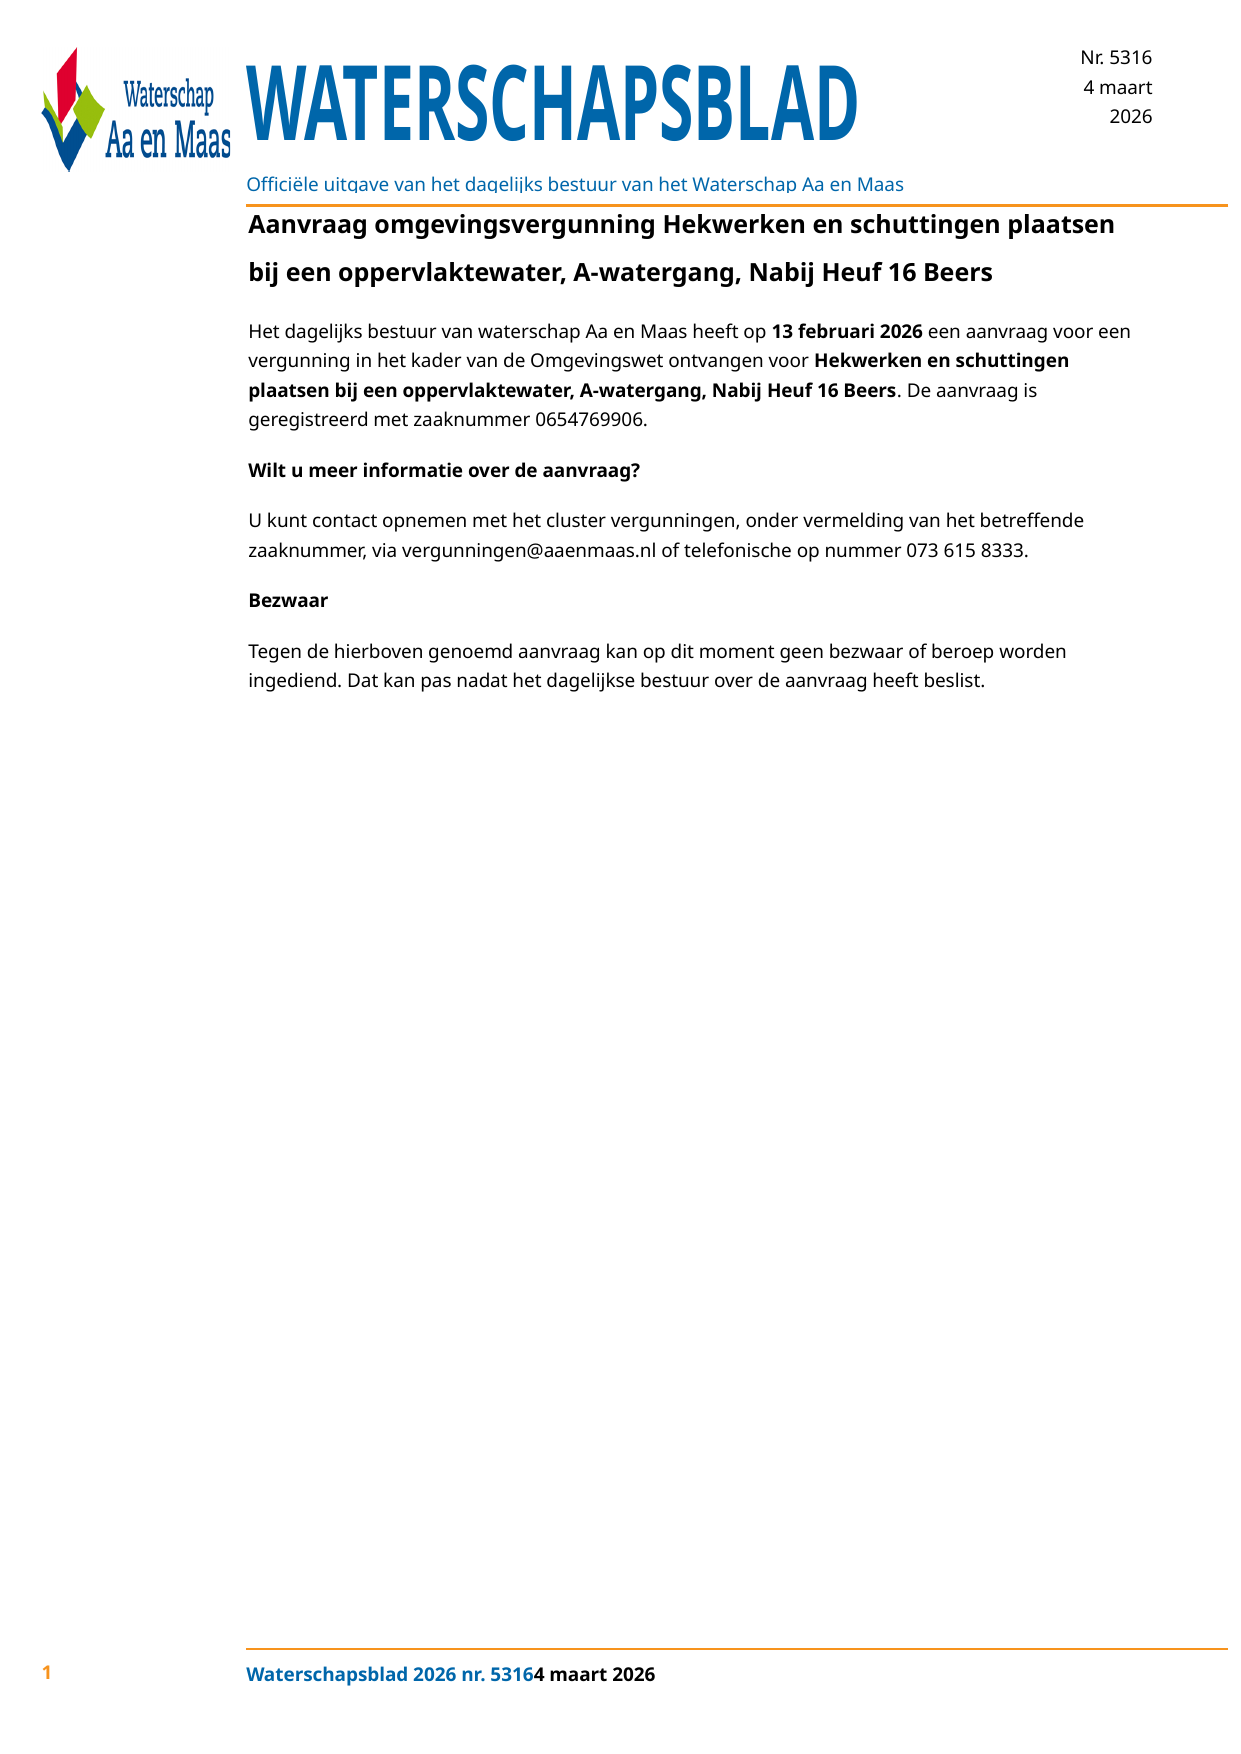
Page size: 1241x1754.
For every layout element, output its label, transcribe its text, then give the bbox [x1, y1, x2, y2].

picture [41, 47, 231, 172]
text Bezwaar [248, 587, 1152, 613]
text Tegen de hierboven genoemd aanvraag kan op dit moment geen bezwaar of beroep worden ingediend. Dat kan pas nadat het dagelijkse bestuur over de aanvraag heeft beslist. [248, 638, 1152, 693]
text Aanvraag omgevingsvergunning Hekwerken en schuttingen plaatsen bij een oppervlaktewater, A-watergang, Nabij Heuf 16 Beers [248, 207, 1152, 288]
text Wilt u meer informatie over de aanvraag? [248, 457, 1152, 483]
text Het dagelijks bestuur van waterschap Aa en Maas heeft op 13 februari 2026 een aanvraag voor een vergunning in het kader van de Omgevingswet ontvangen voor Hekwerken en schuttingen plaatsen bij een oppervlaktewater, A-watergang, Nabij Heuf 16 Beers. De aanvraag is geregistreerd met zaaknummer 0654769906. [248, 318, 1152, 432]
text U kunt contact opnemen met het cluster vergunningen, onder vermelding van het betreffende zaaknummer, via vergunningen@aaenmaas.nl of telefonische op nummer 073 615 8333. [248, 507, 1152, 563]
